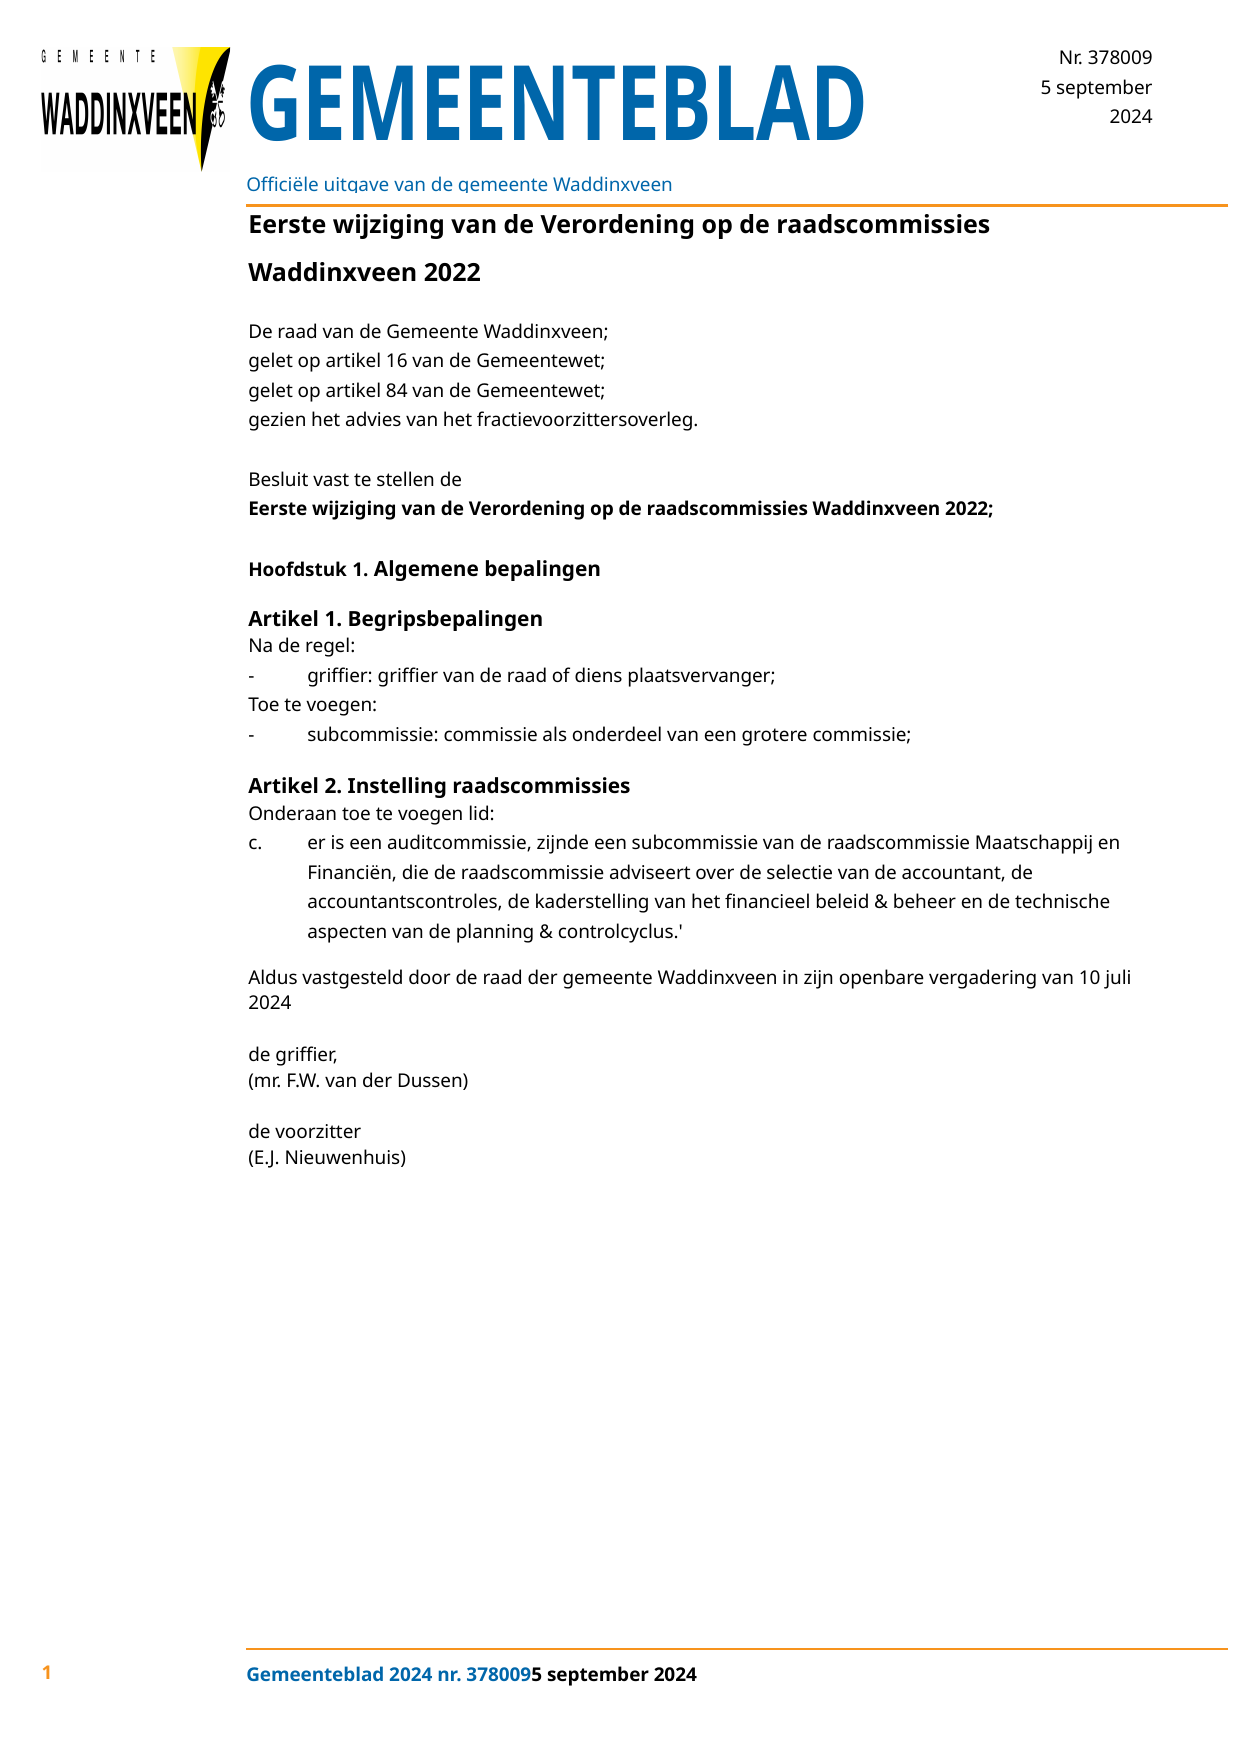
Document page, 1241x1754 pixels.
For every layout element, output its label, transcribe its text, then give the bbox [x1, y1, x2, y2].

text Artikel 1. Begripsbepalingen [248, 604, 1152, 632]
list griffier: griffier van de raad of diens plaatsvervanger; [248, 662, 1152, 688]
text gelet op artikel 84 van de Gemeentewet; [248, 377, 1152, 403]
list subcommissie: commissie als onderdeel van een grotere commissie; [248, 721, 1152, 747]
text Onderaan toe te voegen lid: [248, 800, 1152, 826]
text Aldus vastgesteld door de raad der gemeente Waddinxveen in zijn openbare vergadering van 10 juli 2024 [248, 964, 1152, 1015]
text gelet op artikel 16 van de Gemeentewet; [248, 347, 1152, 373]
text Na de regel: [248, 632, 1152, 658]
text (E.J. Nieuwenhuis) [248, 1144, 1152, 1170]
text De raad van de Gemeente Waddinxveen; [248, 318, 1152, 344]
text (mr. F.W. van der Dussen) [248, 1067, 1152, 1092]
text Hoofdstuk 1. Algemene bepalingen [248, 554, 1152, 583]
text de voorzitter [248, 1118, 1152, 1144]
text Besluit vast te stellen de [248, 466, 1152, 492]
list er is een auditcommissie, zijnde een subcommissie van de raadscommissie Maatschappij en Financiën, die de raadscommissie adviseert over de selectie van de accountant, de accountantscontroles, de kaderstelling van het financieel beleid & beheer en de technische aspecten van de planning & controlcyclus.' [248, 829, 1152, 944]
picture [41, 47, 231, 172]
text Eerste wijziging van de Verordening op de raadscommissies Waddinxveen 2022; [248, 495, 1152, 521]
text Artikel 2. Instelling raadscommissies [248, 771, 1152, 800]
text Eerste wijziging van de Verordening op de raadscommissies Waddinxveen 2022 [248, 207, 1152, 288]
text de griffier, [248, 1041, 1152, 1067]
text gezien het advies van het fractievoorzittersoverleg. [248, 407, 1152, 432]
text Toe te voegen: [248, 691, 1152, 717]
